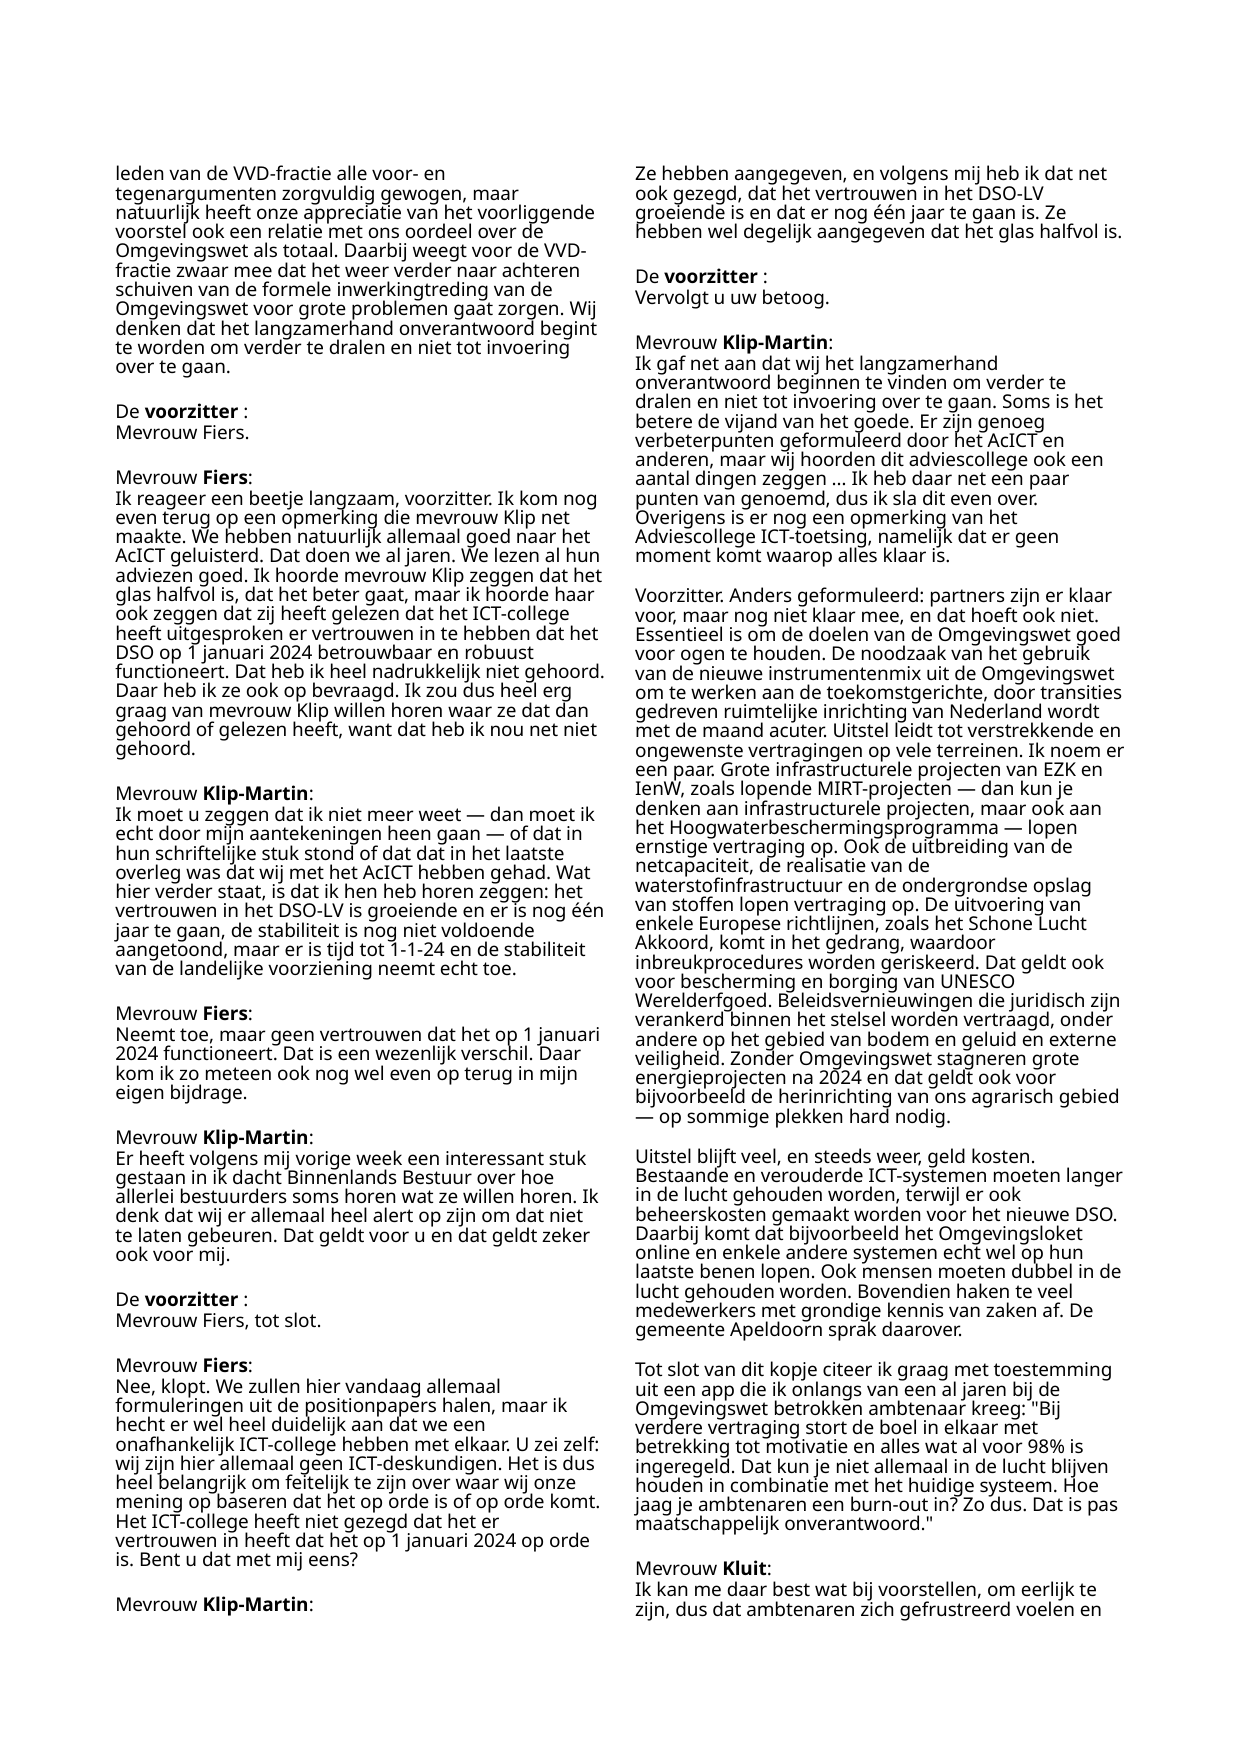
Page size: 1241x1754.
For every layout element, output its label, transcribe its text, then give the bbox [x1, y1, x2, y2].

text Mevrouw Kluit: [635, 1556, 1125, 1581]
text Ze hebben aangegeven, en volgens mij heb ik dat net ook gezegd, dat het vertrouwen in het DSO-LV groeiende is en dat er nog één jaar te gaan is. Ze hebben wel degelijk aangegeven dat het glas halfvol is. [635, 165, 1125, 242]
text Vervolgt u uw betoog. [635, 289, 1125, 308]
text Ik reageer een beetje langzaam, voorzitter. Ik kom nog even terug op een opmerking die mevrouw Klip net maakte. We hebben natuurlijk allemaal goed naar het AcICT geluisterd. Dat doen we al jaren. We lezen al hun adviezen goed. Ik hoorde mevrouw Klip zeggen dat het glas halfvol is, dat het beter gaat, maar ik hoorde haar ook zeggen dat zij heeft gelezen dat het ICT-college heeft uitgesproken er vertrouwen in te hebben dat het DSO op 1 januari 2024 betrouwbaar en robuust functioneert. Dat heb ik heel nadrukkelijk niet gehoord. Daar heb ik ze ook op bevraagd. Ik zou dus heel erg graag van mevrouw Klip willen horen waar ze dat dan gehoord of gelezen heeft, want dat heb ik nou net niet gehoord. [115, 490, 605, 759]
text Tot slot van dit kopje citeer ik graag met toestemming uit een app die ik onlangs van een al jaren bij de Omgevingswet betrokken ambtenaar kreeg: "Bij verdere vertraging stort de boel in elkaar met betrekking tot motivatie en alles wat al voor 98% is ingeregeld. Dat kun je niet allemaal in de lucht blijven houden in combinatie met het huidige systeem. Hoe jaag je ambtenaren een burn-out in? Zo dus. Dat is pas maatschappelijk onverantwoord." [635, 1361, 1125, 1535]
text Ik moet u zeggen dat ik niet meer weet — dan moet ik echt door mijn aantekeningen heen gaan — of dat in hun schriftelijke stuk stond of dat dat in het laatste overleg was dat wij met het AcICT hebben gehad. Wat hier verder staat, is dat ik hen heb horen zeggen: het vertrouwen in het DSO-LV is groeiende en er is nog één jaar te gaan, de stabiliteit is nog niet voldoende aangetoond, maar er is tijd tot 1-1-24 en de stabiliteit van de landelijke voorziening neemt echt toe. [115, 806, 605, 979]
text Ik kan me daar best wat bij voorstellen, om eerlijk te zijn, dus dat ambtenaren zich gefrustreerd voelen en [635, 1581, 1125, 1620]
text De voorzitter : [635, 263, 1125, 289]
text Mevrouw Klip-Martin: [115, 1591, 605, 1617]
text Mevrouw Klip-Martin: [115, 1124, 605, 1150]
text Mevrouw Klip-Martin: [635, 329, 1125, 355]
text Neemt toe, maar geen vertrouwen dat het op 1 januari 2024 functioneert. Dat is een wezenlijk verschil. Daar kom ik zo meteen ook nog wel even op terug in mijn eigen bijdrage. [115, 1026, 605, 1103]
text Voorzitter. Anders geformuleerd: partners zijn er klaar voor, maar nog niet klaar mee, en dat hoeft ook niet. Essentieel is om de doelen van de Omgevingswet goed voor ogen te houden. De noodzaak van het gebruik van de nieuwe instrumentenmix uit de Omgevingswet om te werken aan de toekomstgerichte, door transities gedreven ruimtelijke inrichting van Nederland wordt met de maand acuter. Uitstel leidt tot verstrekkende en ongewenste vertragingen op vele terreinen. Ik noem er een paar. Grote infrastructurele projecten van EZK en IenW, zoals lopende MIRT-projecten — dan kun je denken aan infrastructurele projecten, maar ook aan het Hoogwaterbeschermingsprogramma — lopen ernstige vertraging op. Ook de uitbreiding van de netcapaciteit, de realisatie van de waterstofinfrastructuur en de ondergrondse opslag van stoffen lopen vertraging op. De uitvoering van enkele Europese richtlijnen, zoals het Schone Lucht Akkoord, komt in het gedrang, waardoor inbreukprocedures worden geriskeerd. Dat geldt ook voor bescherming en borging van UNESCO Werelderfgoed. Beleidsvernieuwingen die juridisch zijn verankerd binnen het stelsel worden vertraagd, onder andere op het gebied van bodem en geluid en externe veiligheid. Zonder Omgevingswet stagneren grote energieprojecten na 2024 en dat geldt ook voor bijvoorbeeld de herinrichting van ons agrarisch gebied — op sommige plekken hard nodig. [635, 587, 1125, 1127]
text Mevrouw Klip-Martin: [115, 780, 605, 806]
text Mevrouw Fiers: [115, 1352, 605, 1378]
text Nee, klopt. We zullen hier vandaag allemaal formuleringen uit de positionpapers halen, maar ik hecht er wel heel duidelijk aan dat we een onafhankelijk ICT-college hebben met elkaar. U zei zelf: wij zijn hier allemaal geen ICT-deskundigen. Het is dus heel belangrijk om feitelijk te zijn over waar wij onze mening op baseren dat het op orde is of op orde komt. Het ICT-college heeft niet gezegd dat het er vertrouwen in heeft dat het op 1 januari 2024 op orde is. Bent u dat met mij eens? [115, 1378, 605, 1570]
text Uitstel blijft veel, en steeds weer, geld kosten. Bestaande en verouderde ICT-systemen moeten langer in de lucht gehouden worden, terwijl er ook beheerskosten gemaakt worden voor het nieuwe DSO. Daarbij komt dat bijvoorbeeld het Omgevingsloket online en enkele andere systemen echt wel op hun laatste benen lopen. Ook mensen moeten dubbel in de lucht gehouden worden. Bovendien haken te veel medewerkers met grondige kennis van zaken af. De gemeente Apeldoorn sprak daarover. [635, 1148, 1125, 1341]
text De voorzitter : [115, 1286, 605, 1312]
text Mevrouw Fiers. [115, 424, 605, 443]
text Er heeft volgens mij vorige week een interessant stuk gestaan in ik dacht Binnenlands Bestuur over hoe allerlei bestuurders soms horen wat ze willen horen. Ik denk dat wij er allemaal heel alert op zijn om dat niet te laten gebeuren. Dat geldt voor u en dat geldt zeker ook voor mij. [115, 1150, 605, 1265]
text Mevrouw Fiers, tot slot. [115, 1312, 605, 1331]
text Mevrouw Fiers: [115, 464, 605, 490]
text De voorzitter : [115, 398, 605, 424]
text Mevrouw Fiers: [115, 1000, 605, 1026]
text Ik gaf net aan dat wij het langzamerhand onverantwoord beginnen te vinden om verder te dralen en niet tot invoering over te gaan. Soms is het betere de vijand van het goede. Er zijn genoeg verbeterpunten geformuleerd door het AcICT en anderen, maar wij hoorden dit adviescollege ook een aantal dingen zeggen … Ik heb daar net een paar punten van genoemd, dus ik sla dit even over. Overigens is er nog een opmerking van het Adviescollege ICT-toetsing, namelijk dat er geen moment komt waarop alles klaar is. [635, 355, 1125, 567]
text leden van de VVD-fractie alle voor- en tegenargumenten zorgvuldig gewogen, maar natuurlijk heeft onze appreciatie van het voorliggende voorstel ook een relatie met ons oordeel over de Omgevingswet als totaal. Daarbij weegt voor de VVD-fractie zwaar mee dat het weer verder naar achteren schuiven van de formele inwerkingtreding van de Omgevingswet voor grote problemen gaat zorgen. Wij denken dat het langzamerhand onverantwoord begint te worden om verder te dralen en niet tot invoering over te gaan. [115, 165, 605, 377]
